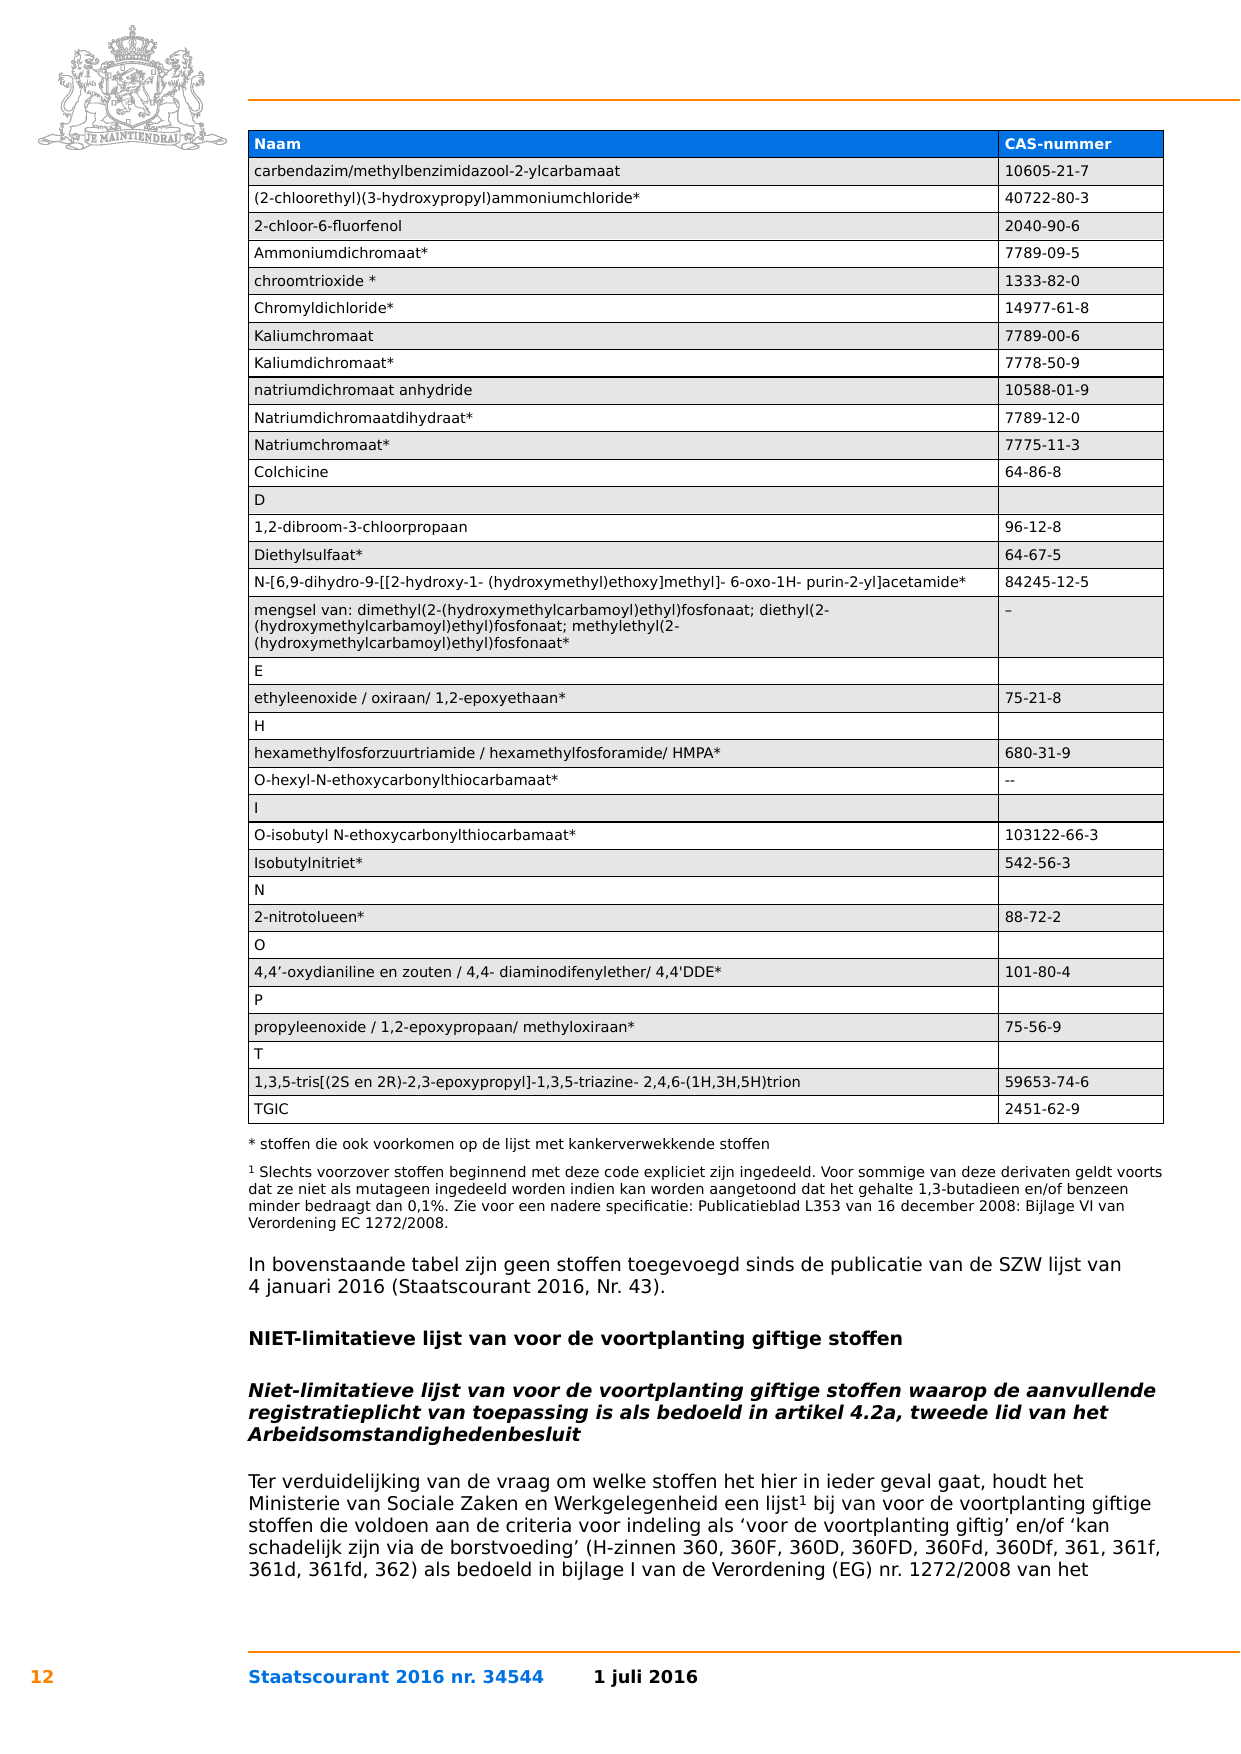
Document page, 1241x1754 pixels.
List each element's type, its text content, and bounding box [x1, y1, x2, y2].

table_header CAS-nummer [999, 131, 1163, 157]
table_cell 10605-21-7 [999, 158, 1163, 185]
table_cell [999, 1042, 1163, 1068]
table_cell 4,4’-oxydianiline en zouten / 4,4- diaminodifenylether/ 4,4'DDE* [249, 959, 998, 986]
table_cell 14977-61-8 [999, 295, 1163, 322]
table_cell carbendazim/methylbenzimidazool-2-ylcarbamaat [249, 158, 998, 185]
table_cell [999, 877, 1163, 903]
table_cell N [249, 877, 998, 903]
table_cell 75-56-9 [999, 1014, 1163, 1041]
table_cell 64-86-8 [999, 460, 1163, 486]
table_cell 542-56-3 [999, 850, 1163, 876]
table_cell 1,2-dibroom-3-chloorpropaan [249, 515, 998, 541]
table_cell P [249, 987, 998, 1013]
table_cell 2040-90-6 [999, 213, 1163, 239]
table_cell O [249, 932, 998, 958]
table_cell 84245-12-5 [999, 569, 1163, 596]
table_cell Kaliumchromaat [249, 323, 998, 349]
picture [38, 25, 227, 150]
table_cell Diethylsulfaat* [249, 542, 998, 568]
table_cell 10588-01-9 [999, 378, 1163, 404]
table_cell chroomtrioxide * [249, 268, 998, 294]
table_cell 96-12-8 [999, 515, 1163, 541]
table_cell T [249, 1042, 998, 1068]
table_cell E [249, 658, 998, 684]
table_cell 7789-00-6 [999, 323, 1163, 349]
table_cell O-isobutyl N-ethoxycarbonylthiocarbamaat* [249, 823, 998, 849]
table_cell Chromyldichloride* [249, 295, 998, 322]
table_cell * stoffen die ook voorkomen op de lijst met kankerverwekkende stoffen 1 Slechts voorzover stoffen beginnend met deze code expliciet zijn ingedeeld. Voor sommige van deze derivaten geldt voorts dat ze niet als mutageen ingedeeld worden indien kan worden aangetoond dat het gehalte 1,3-butadieen en/of benzeen minder bedraagt dan 0,1%. Zie voor een nadere specificatie: Publicatieblad L353 van 16 december 2008: Bijlage VI van Verordening EC 1272/2008. [248, 1124, 1163, 1232]
table_cell 64-67-5 [999, 542, 1163, 568]
table_cell N-[6,9-dihydro-9-[[2-hydroxy-1- (hydroxymethyl)ethoxy]methyl]- 6-oxo-1H- purin-2-yl]acetamide* [249, 569, 998, 596]
table_cell I [249, 795, 998, 821]
table_cell [999, 795, 1163, 821]
table_cell H [249, 713, 998, 739]
table_cell 1333-82-0 [999, 268, 1163, 294]
table_cell ethyleenoxide / oxiraan/ 1,2-epoxyethaan* [249, 685, 998, 712]
table_cell 7778-50-9 [999, 350, 1163, 376]
table_cell 40722-80-3 [999, 186, 1163, 212]
table_cell hexamethylfosforzuurtriamide / hexamethylfosforamide/ HMPA* [249, 740, 998, 767]
table_cell mengsel van: dimethyl(2-(hydroxymethylcarbamoyl)ethyl)fosfonaat; diethyl(2- (hydroxymethylcarbamoyl)ethyl)fosfonaat; methylethyl(2-(hydroxymethylcarbamoyl)ethyl)fosfonaat* [249, 597, 998, 657]
table_cell 7789-12-0 [999, 405, 1163, 431]
table_cell 59653-74-6 [999, 1069, 1163, 1095]
subtitle Niet-limitatieve lijst van voor de voortplanting giftige stoffen waarop de aanvullende registratieplicht van toepassing is als bedoeld in artikel 4.2a, tweede lid van het Arbeidsomstandighedenbesluit [248, 1380, 1163, 1446]
table_cell TGIC [249, 1096, 998, 1123]
table_cell propyleenoxide / 1,2-epoxypropaan/ methyloxiraan* [249, 1014, 998, 1041]
table_cell 103122-66-3 [999, 823, 1163, 849]
table_cell 2-nitrotolueen* [249, 905, 998, 931]
table_cell Natriumdichromaatdihydraat* [249, 405, 998, 431]
table_cell 101-80-4 [999, 959, 1163, 986]
table_cell natriumdichromaat anhydride [249, 378, 998, 404]
table_cell 1,3,5-tris[(2S en 2R)-2,3-epoxypropyl]-1,3,5-triazine- 2,4,6-(1H,3H,5H)trion [249, 1069, 998, 1095]
table_header Naam [249, 131, 998, 157]
table_cell [999, 987, 1163, 1013]
table_cell 7775-11-3 [999, 432, 1163, 459]
table_cell D [249, 487, 998, 513]
table_cell [999, 713, 1163, 739]
table_cell Colchicine [249, 460, 998, 486]
table_cell O-hexyl-N-ethoxycarbonylthiocarbamaat* [249, 768, 998, 794]
table_cell [999, 658, 1163, 684]
table_cell -- [999, 768, 1163, 794]
table_cell 2-chloor-6-fluorfenol [249, 213, 998, 239]
table_cell 7789-09-5 [999, 241, 1163, 267]
table_cell [999, 932, 1163, 958]
table_cell 88-72-2 [999, 905, 1163, 931]
text In bovenstaande tabel zijn geen stoffen toegevoegd sinds de publicatie van de SZW lijst van 4 januari 2016 (Staatscourant 2016, Nr. 43). [248, 1254, 1163, 1298]
table_cell [999, 487, 1163, 513]
table_cell 75-21-8 [999, 685, 1163, 712]
table_cell Kaliumdichromaat* [249, 350, 998, 376]
table_cell Natriumchromaat* [249, 432, 998, 459]
table_cell 680-31-9 [999, 740, 1163, 767]
table_cell 2451-62-9 [999, 1096, 1163, 1123]
table_cell – [999, 597, 1163, 657]
table_cell Ammoniumdichromaat* [249, 241, 998, 267]
text Ter verduidelijking van de vraag om welke stoffen het hier in ieder geval gaat, houdt het Ministerie van Sociale Zaken en Werkgelegenheid een lijst1 bij van voor de voortplanting giftige stoffen die voldoen aan de criteria voor indeling als ‘voor de voortplanting giftig’ en/of ‘kan schadelijk zijn via de borstvoeding’ (H-zinnen 360, 360F, 360D, 360FD, 360Fd, 360Df, 361, 361f, 361d, 361fd, 362) als bedoeld in bijlage I van de Verordening (EG) nr. 1272/2008 van het [248, 1471, 1163, 1581]
subtitle NIET-limitatieve lijst van voor de voortplanting giftige stoffen [248, 1328, 1163, 1350]
table_cell (2-chloorethyl)(3-hydroxypropyl)ammoniumchloride* [249, 186, 998, 212]
table_cell Isobutylnitriet* [249, 850, 998, 876]
